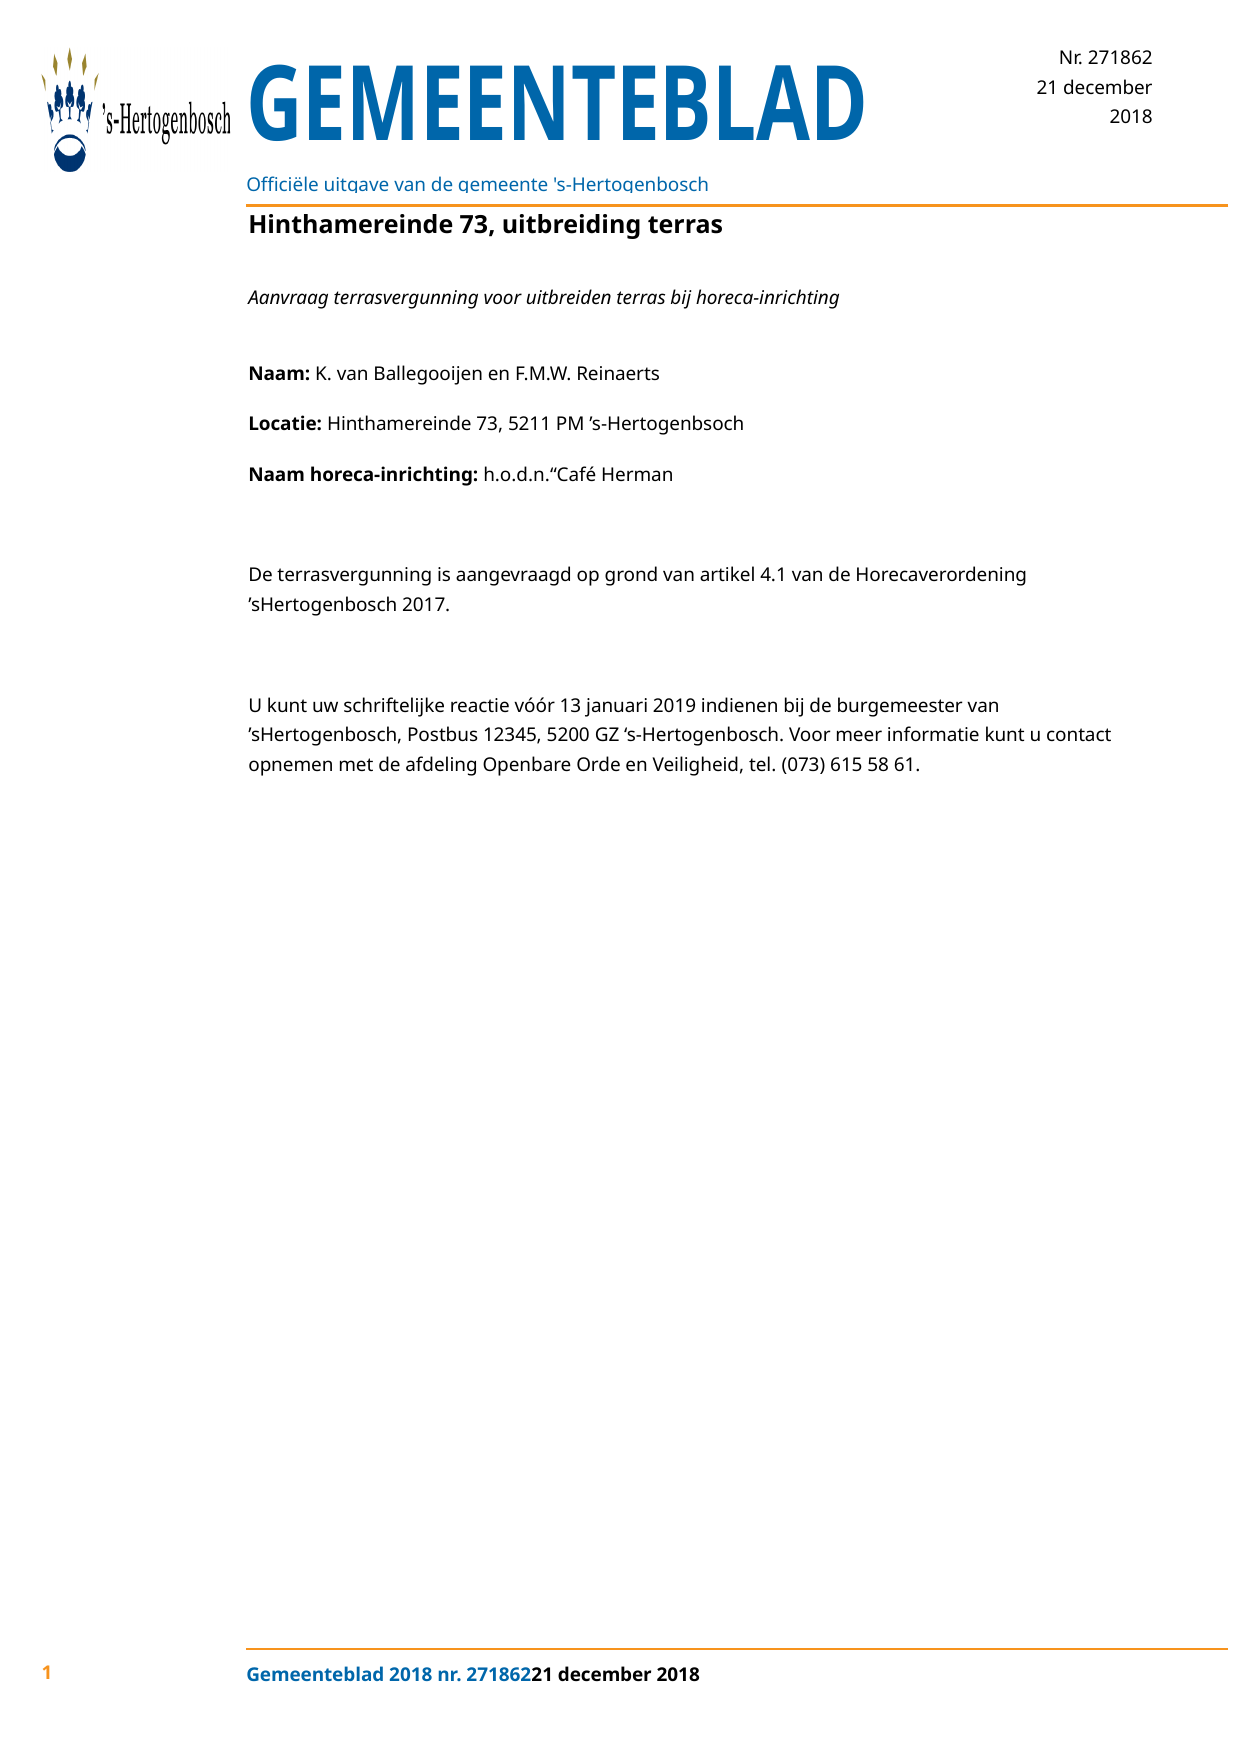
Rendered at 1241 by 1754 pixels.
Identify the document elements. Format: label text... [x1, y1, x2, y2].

text Aanvraag terrasvergunning voor uitbreiden terras bij horeca-inrichting [248, 284, 1152, 309]
text Naam: K. van Ballegooijen en F.M.W. Reinaerts [248, 360, 1152, 386]
text Hinthamereinde 73, uitbreiding terras [248, 207, 1152, 241]
text Locatie: Hinthamereinde 73, 5211 PM ’s-Hertogenbsoch [248, 410, 1152, 436]
text U kunt uw schriftelijke reactie vóór 13 januari 2019 indienen bij de burgemeester van ’sHertogenbosch, Postbus 12345, 5200 GZ ‘s-Hertogenbosch. Voor meer informatie kunt u contact opnemen met de afdeling Openbare Orde en Veiligheid, tel. (073) 615 58 61. [248, 692, 1152, 777]
text De terrasvergunning is aangevraagd op grond van artikel 4.1 van de Horecaverordening ’sHertogenbosch 2017. [248, 562, 1152, 617]
picture [41, 47, 231, 172]
text Naam horeca-inrichting: h.o.d.n.“Café Herman [248, 461, 1152, 487]
